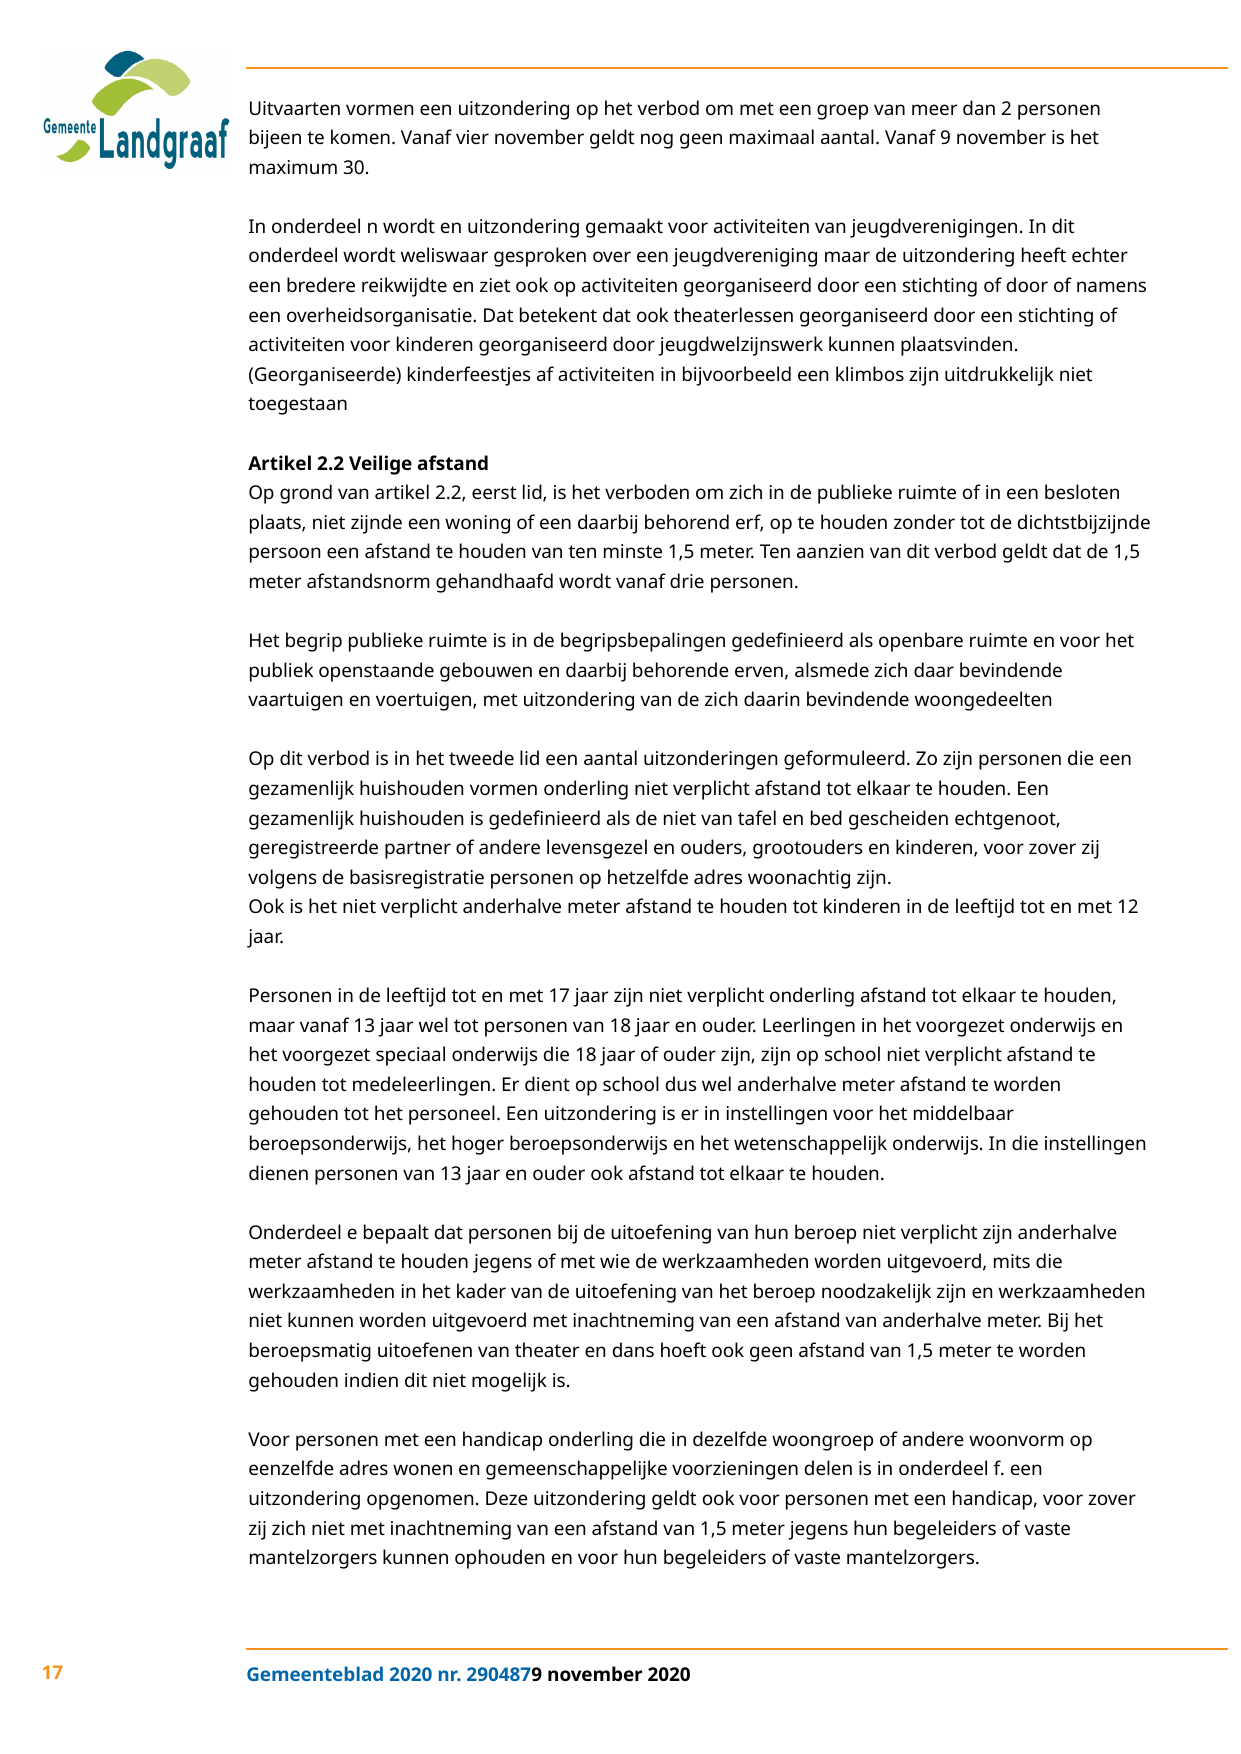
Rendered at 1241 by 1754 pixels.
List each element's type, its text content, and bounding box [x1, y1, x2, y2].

text Onderdeel e bepaalt dat personen bij de uitoefening van hun beroep niet verplicht zijn anderhalve meter afstand te houden jegens of met wie de werkzaamheden worden uitgevoerd, mits die werkzaamheden in het kader van de uitoefening van het beroep noodzakelijk zijn en werkzaamheden niet kunnen worden uitgevoerd met inachtneming van een afstand van anderhalve meter. Bij het beroepsmatig uitoefenen van theater en dans hoeft ook geen afstand van 1,5 meter te worden gehouden indien dit niet mogelijk is. [248, 1219, 1152, 1393]
text Het begrip publieke ruimte is in de begripsbepalingen gedefinieerd als openbare ruimte en voor het publiek openstaande gebouwen en daarbij behorende erven, alsmede zich daar bevindende vaartuigen en voertuigen, met uitzondering van de zich daarin bevindende woongedeelten [248, 627, 1152, 712]
text Ook is het niet verplicht anderhalve meter afstand te houden tot kinderen in de leeftijd tot en met 12 jaar. [248, 893, 1152, 949]
text Personen in de leeftijd tot en met 17 jaar zijn niet verplicht onderling afstand tot elkaar te houden, maar vanaf 13 jaar wel tot personen van 18 jaar en ouder. Leerlingen in het voorgezet onderwijs en het voorgezet speciaal onderwijs die 18 jaar of ouder zijn, zijn op school niet verplicht afstand te houden tot medeleerlingen. Er dient op school dus wel anderhalve meter afstand te worden gehouden tot het personeel. Een uitzondering is er in instellingen voor het middelbaar beroepsonderwijs, het hoger beroepsonderwijs en het wetenschappelijk onderwijs. In die instellingen dienen personen van 13 jaar en ouder ook afstand tot elkaar te houden. [248, 982, 1152, 1186]
text Artikel 2.2 Veilige afstand [248, 450, 1152, 476]
text In onderdeel n wordt en uitzondering gemaakt voor activiteiten van jeugdverenigingen. In dit onderdeel wordt weliswaar gesproken over een jeugdvereniging maar de uitzondering heeft echter een bredere reikwijdte en ziet ook op activiteiten georganiseerd door een stichting of door of namens een overheidsorganisatie. Dat betekent dat ook theaterlessen georganiseerd door een stichting of activiteiten voor kinderen georganiseerd door jeugdwelzijnswerk kunnen plaatsvinden. (Georganiseerde) kinderfeestjes af activiteiten in bijvoorbeeld een klimbos zijn uitdrukkelijk niet toegestaan [248, 213, 1152, 416]
text Voor personen met een handicap onderling die in dezelfde woongroep of andere woonvorm op eenzelfde adres wonen en gemeenschappelijke voorzieningen delen is in onderdeel f. een uitzondering opgenomen. Deze uitzondering geldt ook voor personen met een handicap, voor zover zij zich niet met inachtneming van een afstand van 1,5 meter jegens hun begeleiders of vaste mantelzorgers kunnen ophouden en voor hun begeleiders of vaste mantelzorgers. [248, 1426, 1152, 1570]
picture [41, 47, 231, 172]
text Uitvaarten vormen een uitzondering op het verbod om met een groep van meer dan 2 personen bijeen te komen. Vanaf vier november geldt nog geen maximaal aantal. Vanaf 9 november is het maximum 30. [248, 95, 1152, 180]
text Op dit verbod is in het tweede lid een aantal uitzonderingen geformuleerd. Zo zijn personen die een gezamenlijk huishouden vormen onderling niet verplicht afstand tot elkaar te houden. Een gezamenlijk huishouden is gedefinieerd als de niet van tafel en bed gescheiden echtgenoot, geregistreerde partner of andere levensgezel en ouders, grootouders en kinderen, voor zover zij volgens de basisregistratie personen op hetzelfde adres woonachtig zijn. [248, 746, 1152, 890]
text Op grond van artikel 2.2, eerst lid, is het verboden om zich in de publieke ruimte of in een besloten plaats, niet zijnde een woning of een daarbij behorend erf, op te houden zonder tot de dichtstbijzijnde persoon een afstand te houden van ten minste 1,5 meter. Ten aanzien van dit verbod geldt dat de 1,5 meter afstandsnorm gehandhaafd wordt vanaf drie personen. [248, 479, 1152, 594]
